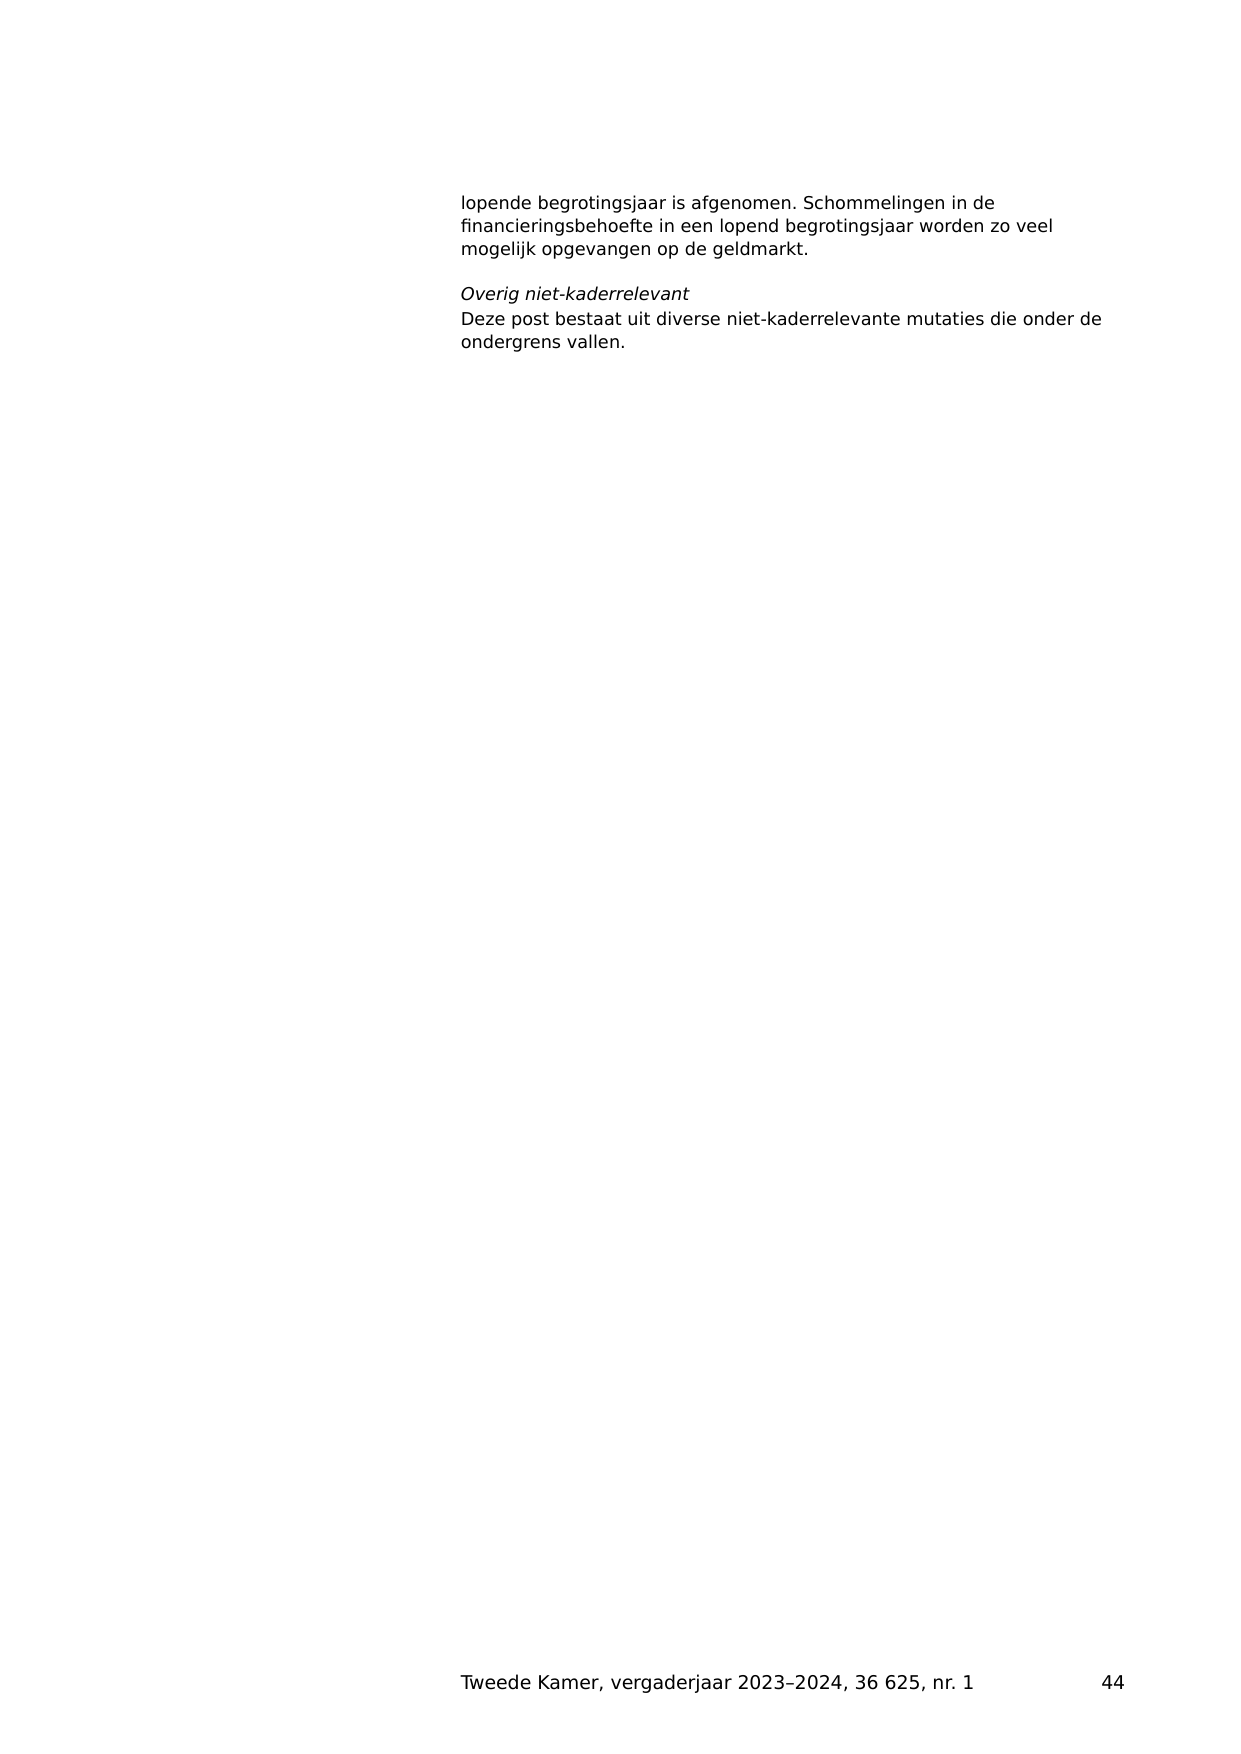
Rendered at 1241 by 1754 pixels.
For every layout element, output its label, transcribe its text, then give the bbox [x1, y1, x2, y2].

text lopende begrotingsjaar is afgenomen. Schommelingen in de financieringsbehoefte in een lopend begrotingsjaar worden zo veel mogelĳk opgevangen op de geldmarkt. [461, 191, 1125, 259]
text Overig niet-kaderrelevant [461, 282, 1125, 305]
text Deze post bestaat uit diverse niet-kaderrelevante mutaties die onder de ondergrens vallen. [461, 307, 1125, 353]
